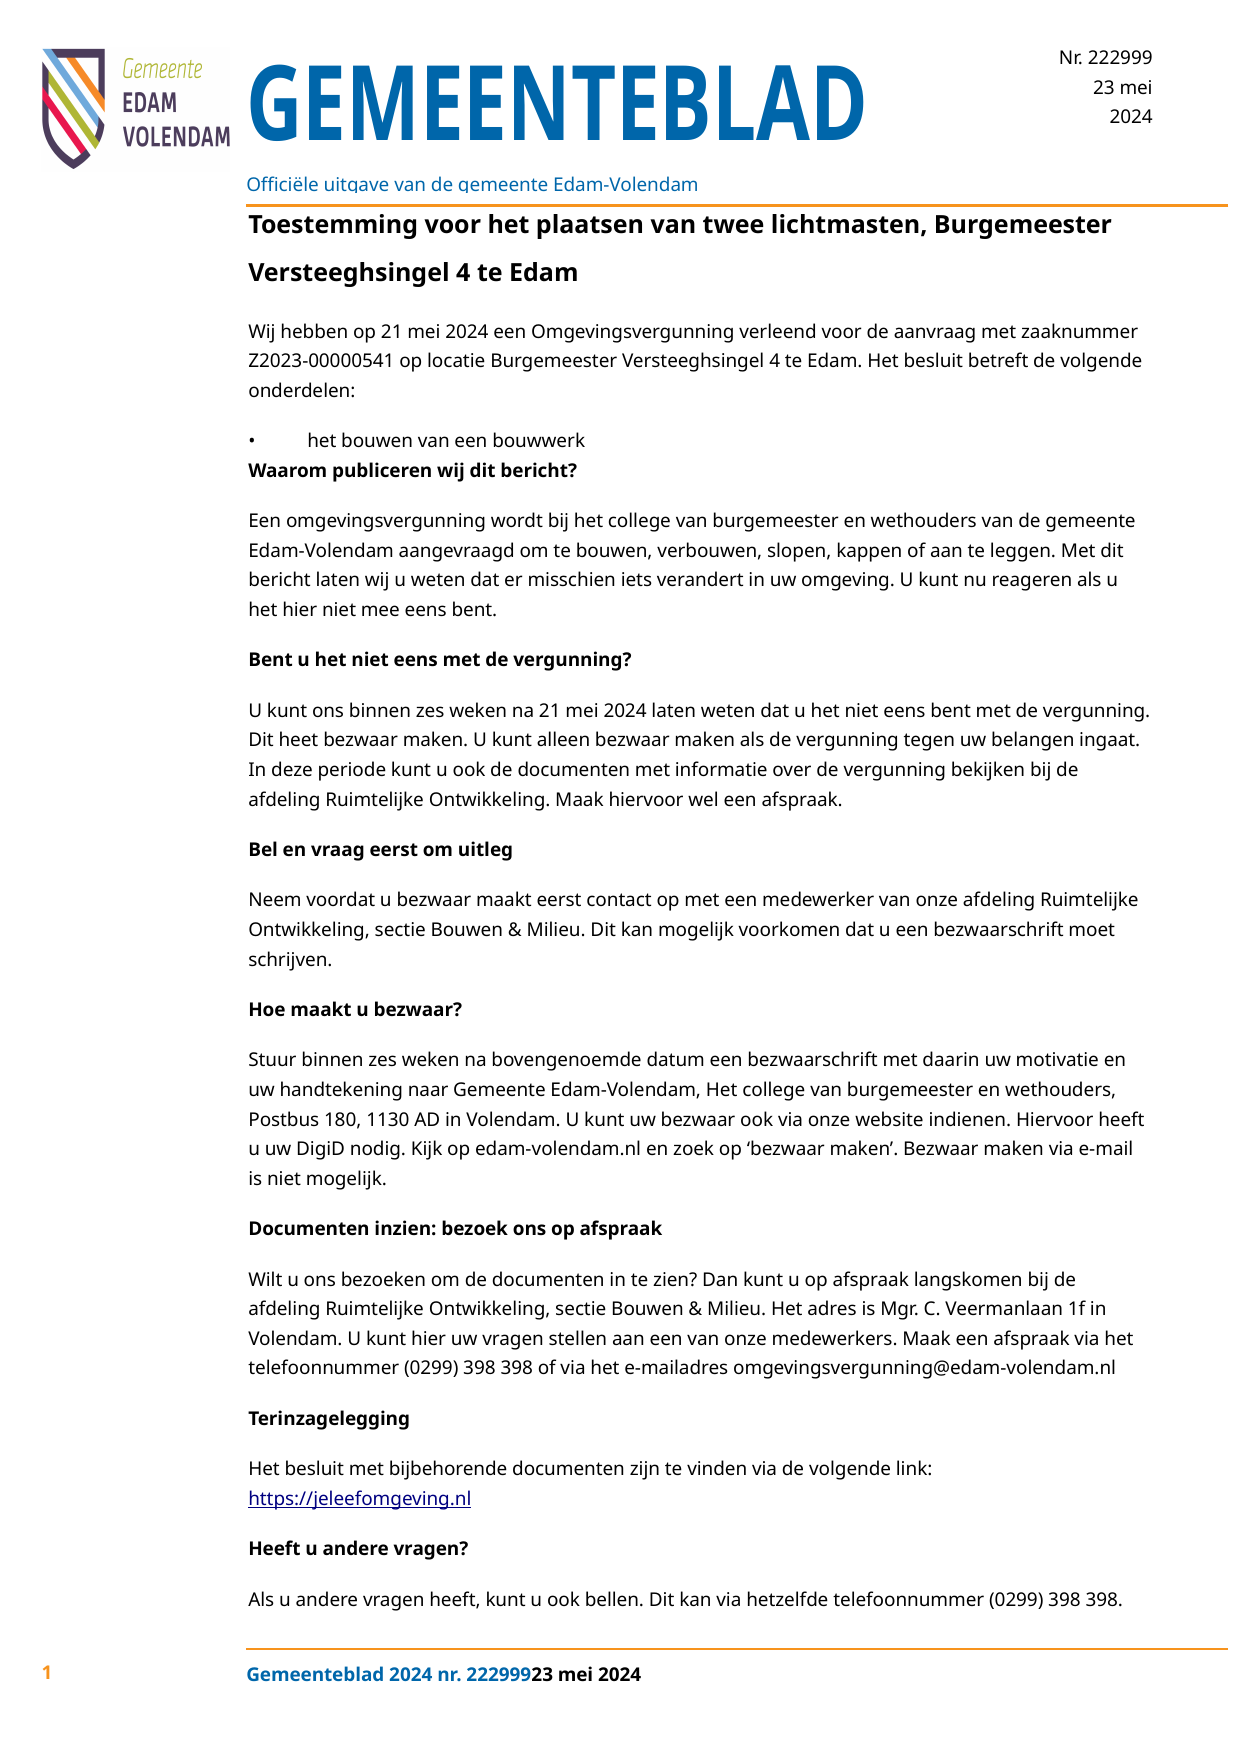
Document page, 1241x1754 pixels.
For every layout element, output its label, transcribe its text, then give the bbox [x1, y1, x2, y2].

text Als u andere vragen heeft, kunt u ook bellen. Dit kan via hetzelfde telefoonnummer (0299) 398 398. [248, 1586, 1152, 1612]
text Terinzagelegging [248, 1405, 1152, 1431]
picture [41, 47, 231, 172]
text Neem voordat u bezwaar maakt eerst contact op met een medewerker van onze afdeling Ruimtelijke Ontwikkeling, sectie Bouwen & Milieu. Dit kan mogelijk voorkomen dat u een bezwaarschrift moet schrijven. [248, 887, 1152, 972]
list het bouwen van een bouwwerk [248, 427, 1152, 453]
text U kunt ons binnen zes weken na 21 mei 2024 laten weten dat u het niet eens bent met de vergunning. Dit heet bezwaar maken. U kunt alleen bezwaar maken als de vergunning tegen uw belangen ingaat. In deze periode kunt u ook de documenten met informatie over de vergunning bekijken bij de afdeling Ruimtelijke Ontwikkeling. Maak hiervoor wel een afspraak. [248, 697, 1152, 812]
text Waarom publiceren wij dit bericht? [248, 457, 1152, 483]
text Documenten inzien: bezoek ons op afspraak [248, 1215, 1152, 1241]
text Bent u het niet eens met de vergunning? [248, 647, 1152, 672]
text Wilt u ons bezoeken om de documenten in te zien? Dan kunt u op afspraak langskomen bij de afdeling Ruimtelijke Ontwikkeling, sectie Bouwen & Milieu. Het adres is Mgr. C. Veermanlaan 1f in Volendam. U kunt hier uw vragen stellen aan een van onze medewerkers. Maak een afspraak via het telefoonnummer (0299) 398 398 of via het e-mailadres omgevingsvergunning@edam-volendam.nl [248, 1266, 1152, 1380]
text Bel en vraag eerst om uitleg [248, 836, 1152, 862]
text Toestemming voor het plaatsen van twee lichtmasten, Burgemeester Versteeghsingel 4 te Edam [248, 207, 1152, 288]
text Een omgevingsvergunning wordt bij het college van burgemeester en wethouders van de gemeente Edam-Volendam aangevraagd om te bouwen, verbouwen, slopen, kappen of aan te leggen. Met dit bericht laten wij u weten dat er misschien iets verandert in uw omgeving. U kunt nu reageren als u het hier niet mee eens bent. [248, 507, 1152, 622]
text Stuur binnen zes weken na bovengenoemde datum een bezwaarschrift met daarin uw motivatie en uw handtekening naar Gemeente Edam-Volendam, Het college van burgemeester en wethouders, Postbus 180, 1130 AD in Volendam. U kunt uw bezwaar ook via onze website indienen. Hiervoor heeft u uw DigiD nodig. Kijk op edam-volendam.nl en zoek op ‘bezwaar maken’. Bezwaar maken via e-mail is niet mogelijk. [248, 1047, 1152, 1191]
text Heeft u andere vragen? [248, 1535, 1152, 1561]
text Het besluit met bijbehorende documenten zijn te vinden via de volgende link: https://jeleefomgeving.nl [248, 1455, 1152, 1511]
text Hoe maakt u bezwaar? [248, 996, 1152, 1022]
text Wij hebben op 21 mei 2024 een Omgevingsvergunning verleend voor de aanvraag met zaaknummer Z2023-00000541 op locatie Burgemeester Versteeghsingel 4 te Edam. Het besluit betreft de volgende onderdelen: [248, 318, 1152, 403]
